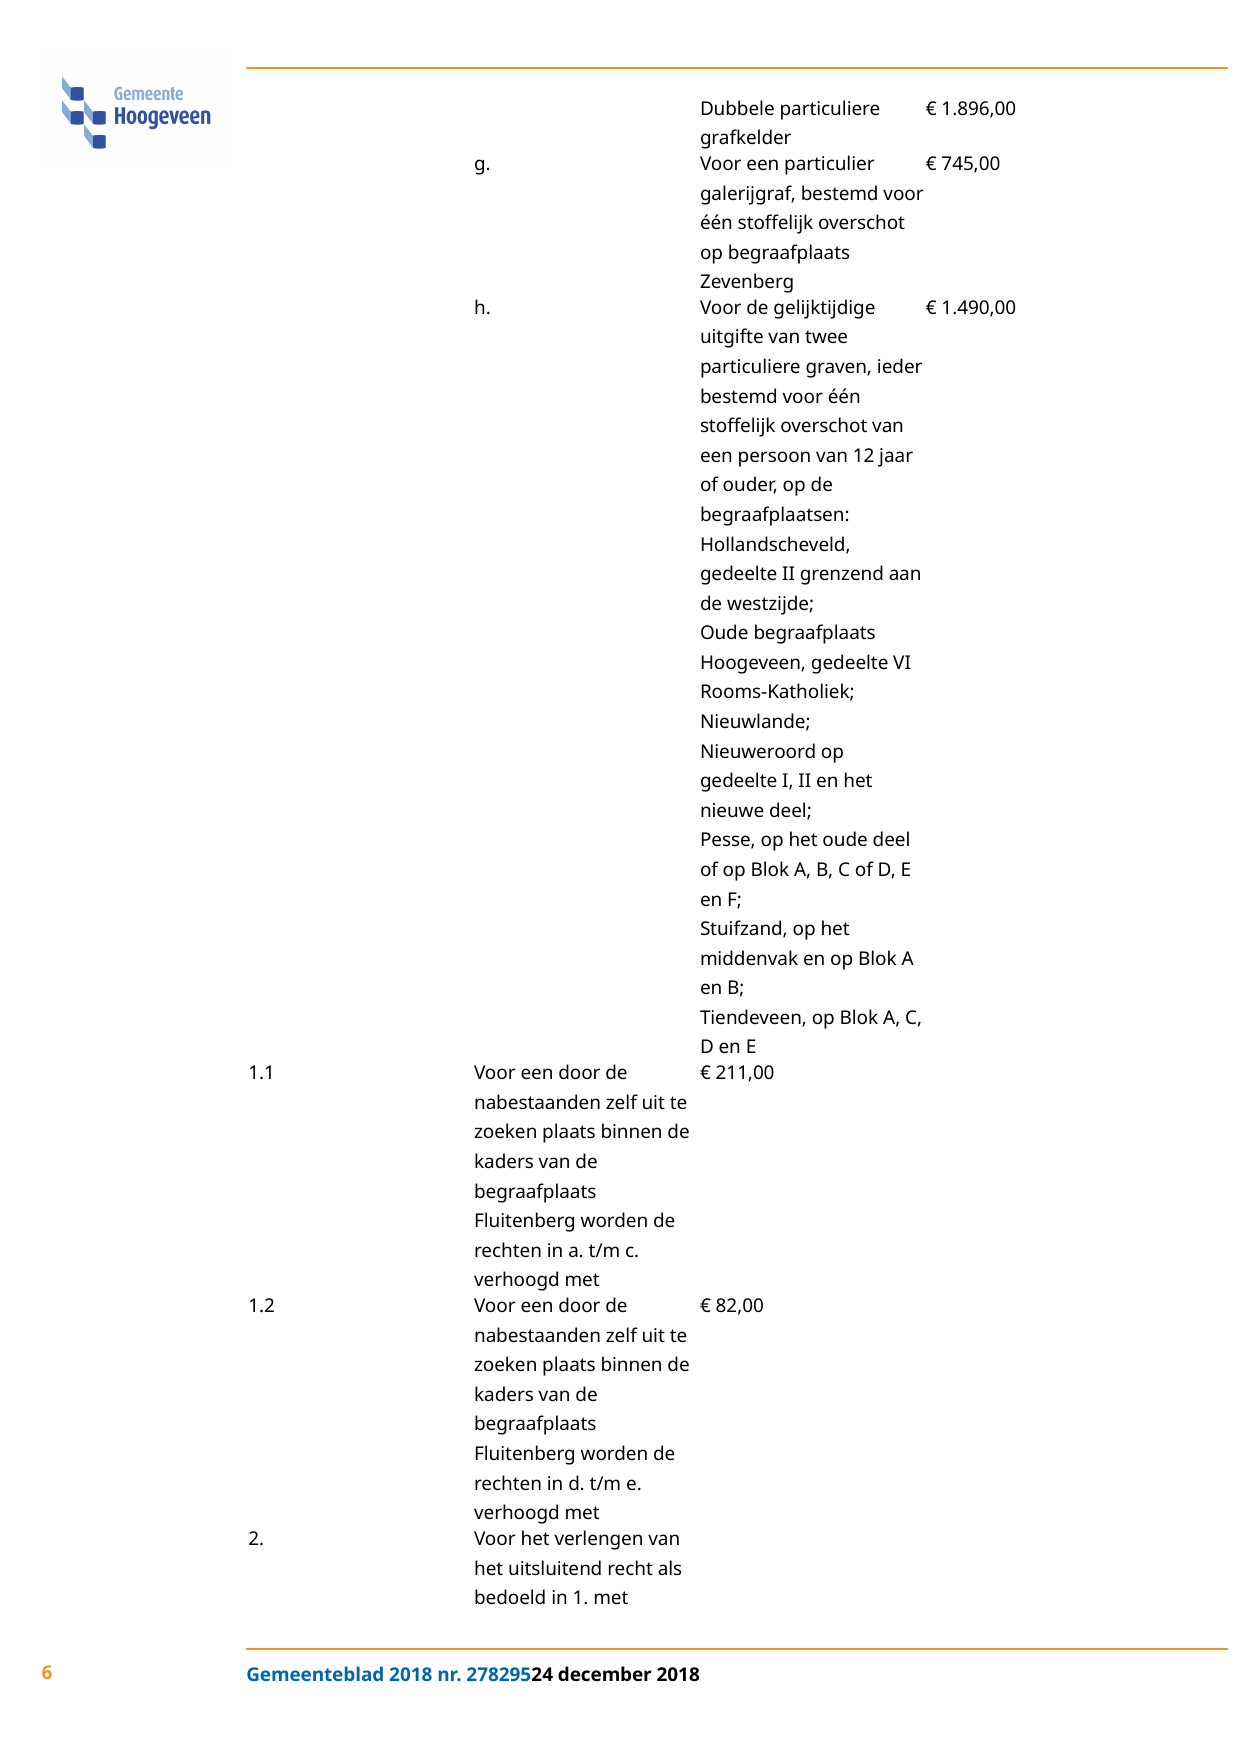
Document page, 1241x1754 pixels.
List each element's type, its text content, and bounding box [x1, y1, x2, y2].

table_cell € 1.896,00 [926, 95, 1152, 150]
table_cell [474, 95, 700, 150]
picture [41, 47, 231, 172]
table_cell € 1.490,00 [926, 294, 1152, 1059]
table_cell Dubbele particuliere grafkelder [700, 95, 926, 150]
table_cell [248, 294, 474, 1059]
table_cell [248, 150, 474, 294]
table_cell Voor een particulier galerijgraf, bestemd voor één stoffelijk overschot op begraafplaats Zevenberg [700, 150, 926, 294]
table_cell Voor een door de nabestaanden zelf uit te zoeken plaats binnen de kaders van de begraafplaats Fluitenberg worden de rechten in d. t/m e. verhoogd met [474, 1292, 700, 1525]
table_cell Voor het verlengen van het uitsluitend recht als bedoeld in 1. met [474, 1525, 700, 1610]
table_cell € 82,00 [700, 1292, 926, 1525]
table_cell Voor een door de nabestaanden zelf uit te zoeken plaats binnen de kaders van de begraafplaats Fluitenberg worden de rechten in a. t/m c. verhoogd met [474, 1060, 700, 1292]
table_cell 2. [248, 1525, 474, 1610]
table_cell 1.1 [248, 1060, 474, 1292]
table_cell € 211,00 [700, 1060, 926, 1292]
table_cell Voor de gelijktijdige uitgifte van twee particuliere graven, ieder bestemd voor één stoffelijk overschot van een persoon van 12 jaar of ouder, op de begraafplaatsen: Hollandscheveld, gedeelte II grenzend aan de westzijde; Oude begraafplaats Hoogeveen, gedeelte VI Rooms-Katholiek; Nieuwlande; Nieuweroord op gedeelte I, II en het nieuwe deel; Pesse, op het oude deel of op Blok A, B, C of D, E en F; Stuifzand, op het middenvak en op Blok A en B; Tiendeveen, op Blok A, C, D en E [700, 294, 926, 1059]
table_cell g. [474, 150, 700, 294]
table_cell [700, 1525, 926, 1610]
table_cell 1.2 [248, 1292, 474, 1525]
table_cell h. [474, 294, 700, 1059]
table_cell [248, 95, 474, 150]
table_cell € 745,00 [926, 150, 1152, 294]
